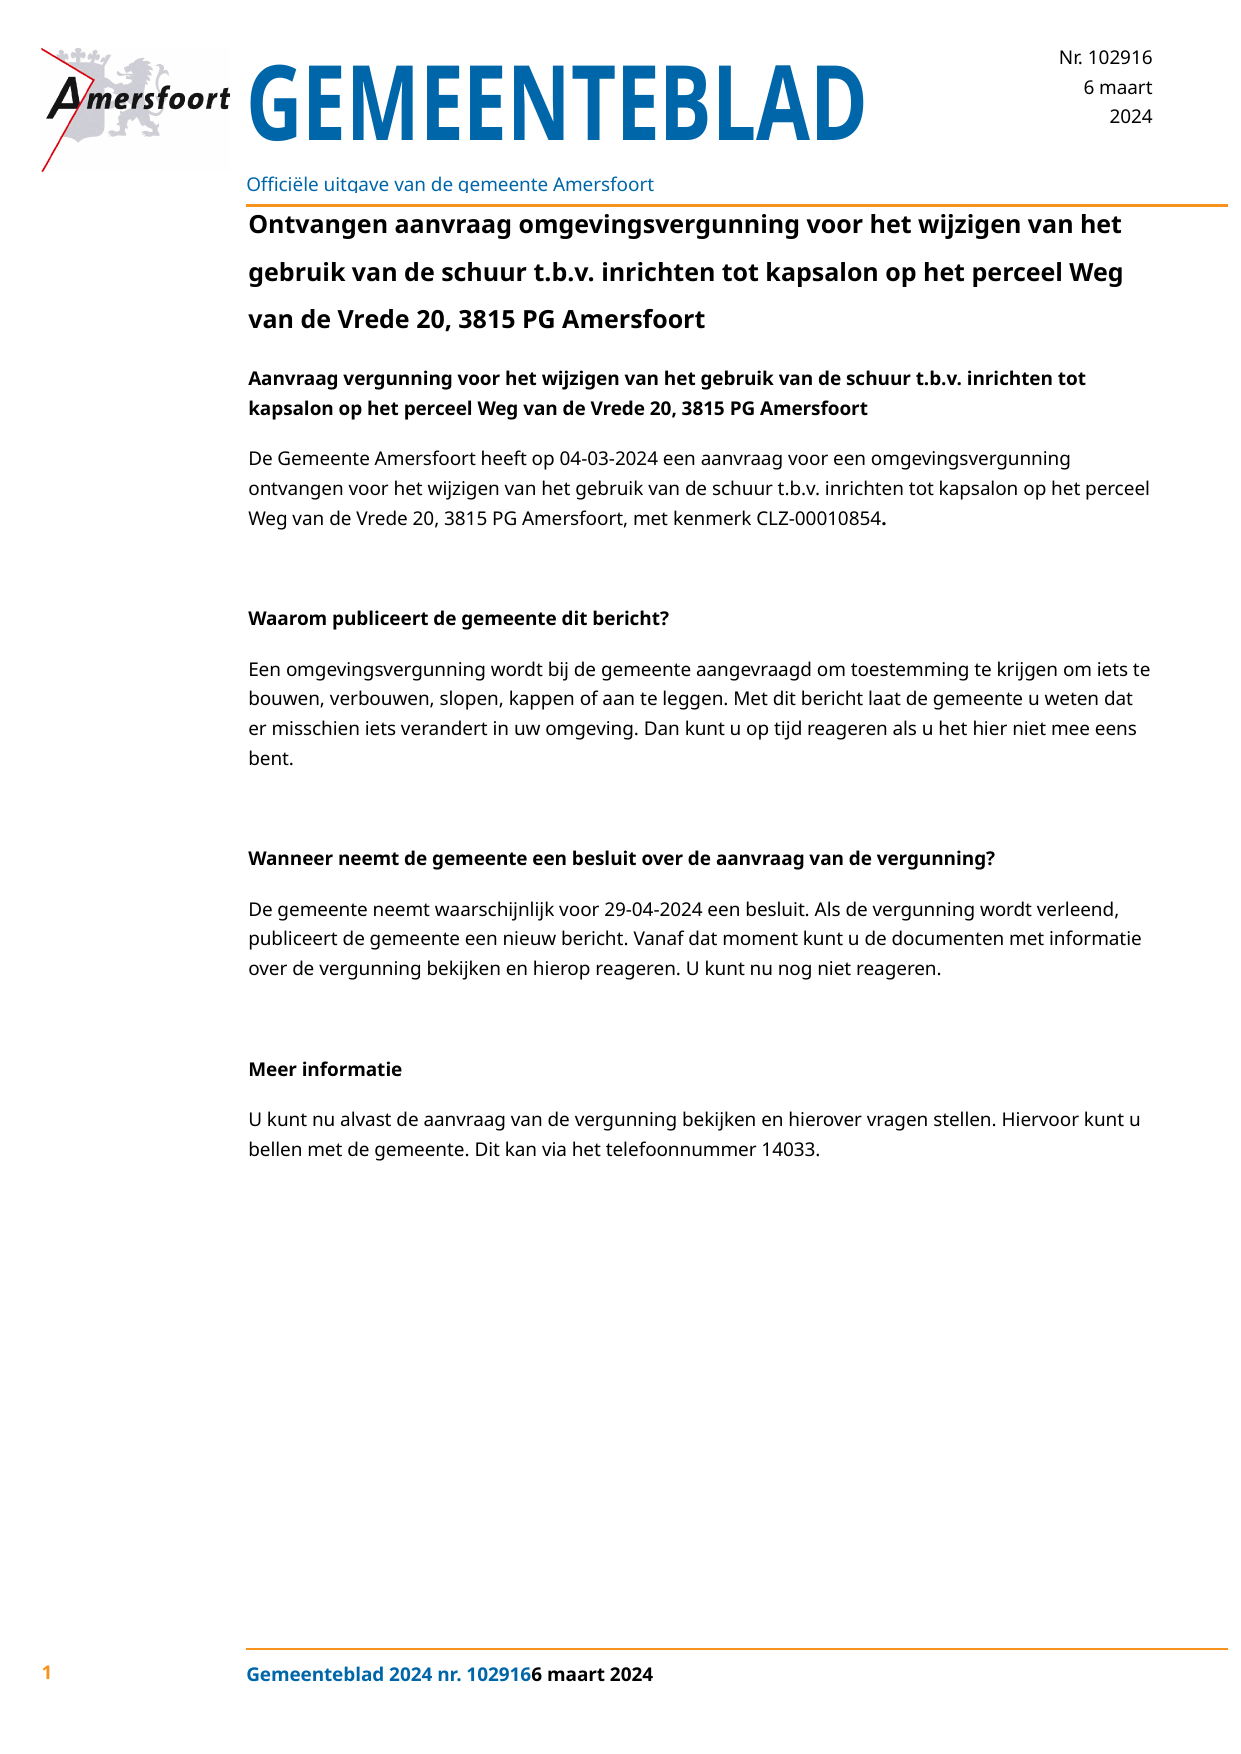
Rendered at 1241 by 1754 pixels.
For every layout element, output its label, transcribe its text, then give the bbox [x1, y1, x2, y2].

text Wanneer neemt de gemeente een besluit over de aanvraag van de vergunning? [248, 846, 1152, 871]
text U kunt nu alvast de aanvraag van de vergunning bekijken en hierover vragen stellen. Hiervoor kunt u bellen met de gemeente. Dit kan via het telefoonnummer 14033. [248, 1106, 1152, 1162]
picture [41, 47, 231, 172]
text De Gemeente Amersfoort heeft op 04-03-2024 een aanvraag voor een omgevingsvergunning ontvangen voor het wijzigen van het gebruik van de schuur t.b.v. inrichten tot kapsalon op het perceel Weg van de Vrede 20, 3815 PG Amersfoort, met kenmerk CLZ-00010854. [248, 446, 1152, 530]
text Een omgevingsvergunning wordt bij de gemeente aangevraagd om toestemming te krijgen om iets te bouwen, verbouwen, slopen, kappen of aan te leggen. Met dit bericht laat de gemeente u weten dat er misschien iets verandert in uw omgeving. Dan kunt u op tijd reageren als u het hier niet mee eens bent. [248, 656, 1152, 770]
text Aanvraag vergunning voor het wijzigen van het gebruik van de schuur t.b.v. inrichten tot kapsalon op het perceel Weg van de Vrede 20, 3815 PG Amersfoort [248, 366, 1152, 421]
text De gemeente neemt waarschijnlijk voor 29-04-2024 een besluit. Als de vergunning wordt verleend, publiceert de gemeente een nieuw bericht. Vanaf dat moment kunt u de documenten met informatie over de vergunning bekijken en hierop reageren. U kunt nu nog niet reageren. [248, 896, 1152, 981]
text Waarom publiceert de gemeente dit bericht? [248, 606, 1152, 631]
text Ontvangen aanvraag omgevingsvergunning voor het wijzigen van het gebruik van de schuur t.b.v. inrichten tot kapsalon op het perceel Weg van de Vrede 20, 3815 PG Amersfoort [248, 207, 1152, 336]
text Meer informatie [248, 1056, 1152, 1082]
